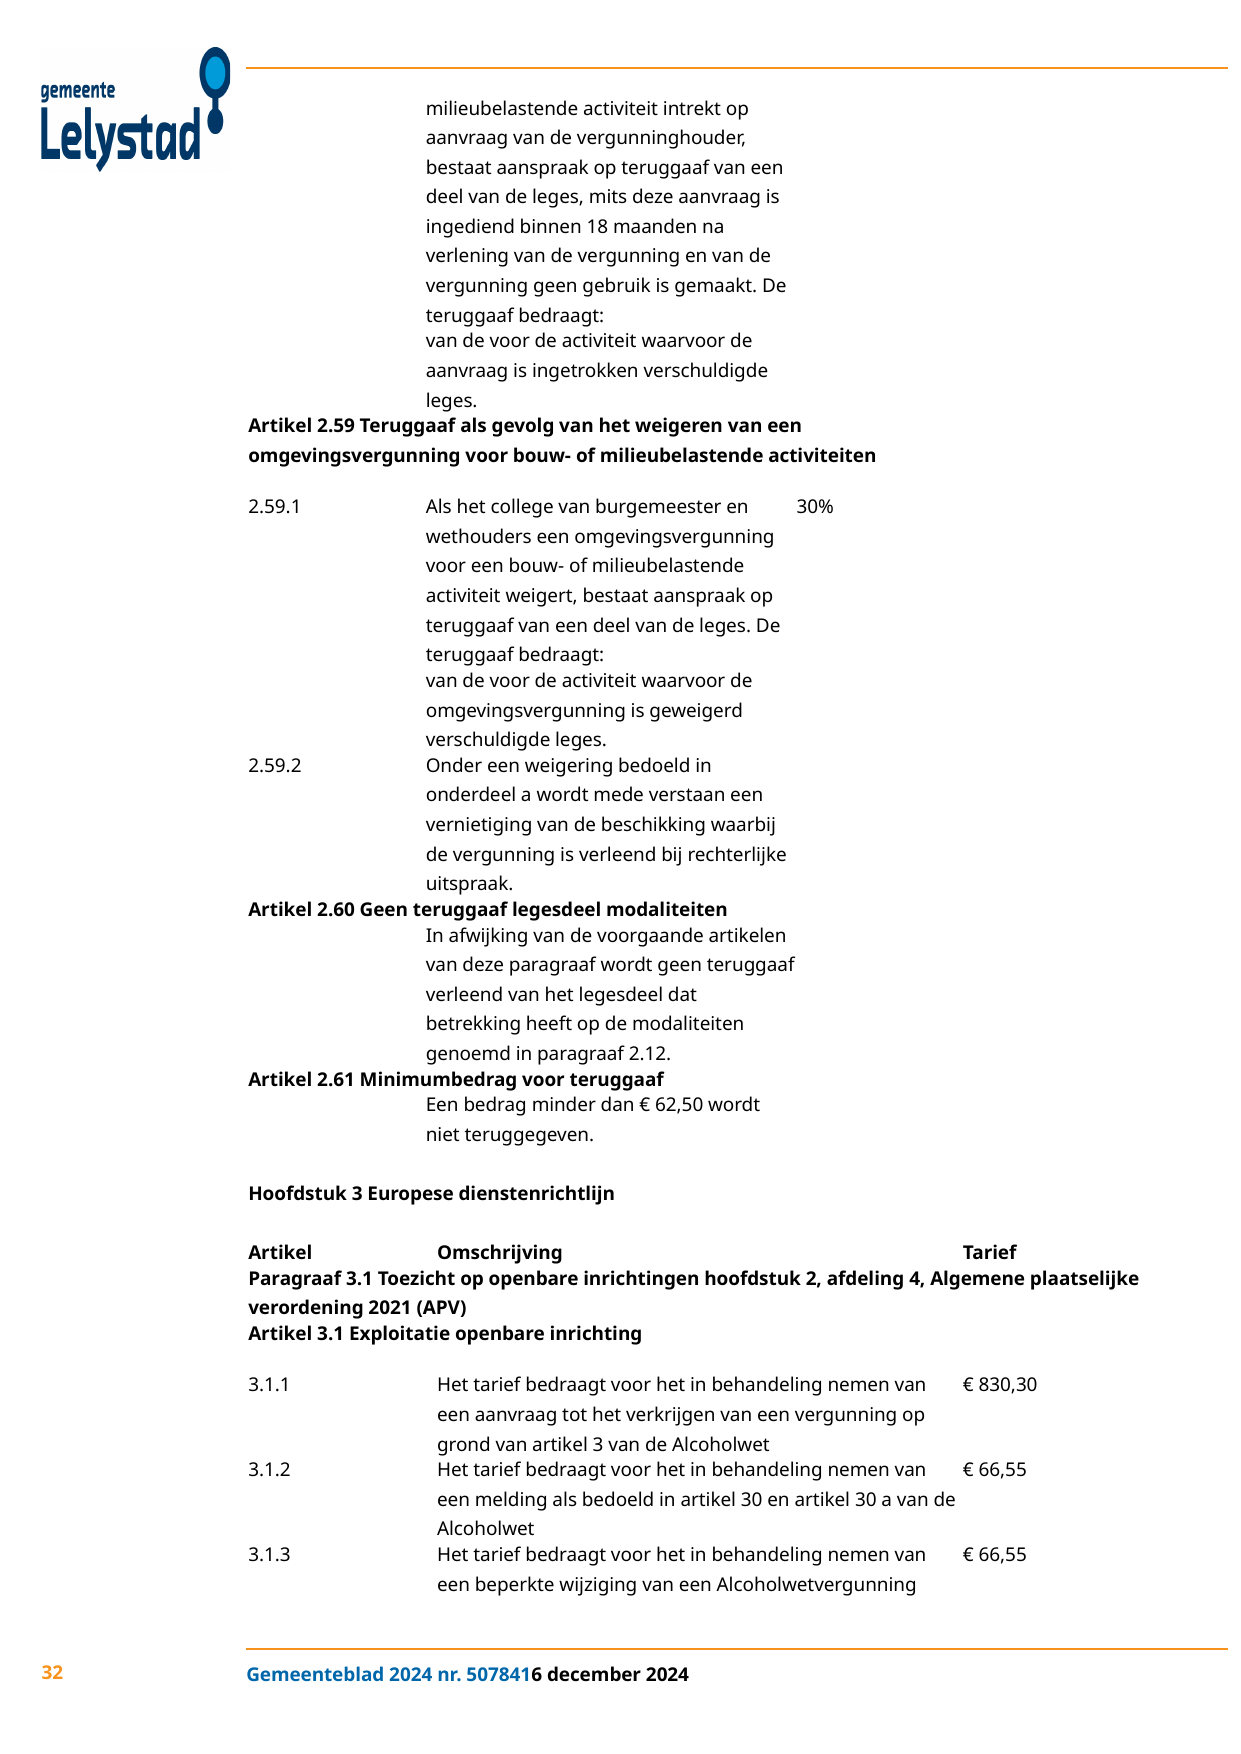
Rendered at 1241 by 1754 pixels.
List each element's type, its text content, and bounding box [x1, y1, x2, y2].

table_cell [974, 1092, 1152, 1147]
table_header Tarief [963, 1239, 1152, 1265]
table_cell [248, 1092, 426, 1147]
table_cell 2.59.2 [248, 752, 426, 896]
table_cell € 66,55 [963, 1541, 1152, 1597]
table_cell [974, 95, 1152, 328]
table_cell [796, 1092, 974, 1147]
table_cell € 66,55 [963, 1456, 1152, 1541]
table_cell [796, 468, 974, 493]
table_cell [796, 328, 974, 412]
table_cell Paragraaf 3.1 Toezicht op openbare inrichtingen hoofdstuk 2, afdeling 4, Algemene plaatselijke verordening 2021 (APV) [248, 1265, 1152, 1320]
table_cell Artikel 2.60 Geen teruggaaf legesdeel modaliteiten [248, 896, 974, 922]
table_cell [974, 667, 1152, 752]
table_cell [796, 667, 974, 752]
table_cell 3.1.2 [248, 1456, 437, 1541]
table_cell [974, 752, 1152, 896]
table_cell [248, 328, 426, 412]
table_cell [974, 922, 1152, 1066]
table_cell Het tarief bedraagt voor het in behandeling nemen van een beperkte wijziging van een Alcoholwetvergunning [437, 1541, 963, 1597]
table_cell 30% [796, 494, 974, 667]
table_cell [974, 494, 1152, 667]
table_cell Als het college van burgemeester en wethouders een omgevingsvergunning voor een bouw- of milieubelastende activiteit weigert, bestaat aanspraak op teruggaaf van een deel van de leges. De teruggaaf bedraagt: [426, 494, 796, 667]
picture [41, 47, 231, 172]
table_header Omschrijving [437, 1239, 963, 1265]
table_cell Onder een weigering bedoeld in onderdeel a wordt mede verstaan een vernietiging van de beschikking waarbij de vergunning is verleend bij rechterlijke uitspraak. [426, 752, 796, 896]
table_cell [974, 468, 1152, 493]
table_cell Artikel 3.1 Exploitatie openbare inrichting [248, 1320, 1152, 1346]
table_cell van de voor de activiteit waarvoor de aanvraag is ingetrokken verschuldigde leges. [426, 328, 796, 412]
table_cell [796, 922, 974, 1066]
table_cell Artikel 2.61 Minimumbedrag voor teruggaaf [248, 1066, 974, 1092]
table_cell 3.1.1 [248, 1372, 437, 1456]
table_cell In afwijking van de voorgaande artikelen van deze paragraaf wordt geen teruggaaf verleend van het legesdeel dat betrekking heeft op de modaliteiten genoemd in paragraaf 2.12. [426, 922, 796, 1066]
table_cell Artikel 2.59 Teruggaaf als gevolg van het weigeren van een omgevingsvergunning voor bouw- of milieubelastende activiteiten [248, 413, 974, 468]
table_cell Het tarief bedraagt voor het in behandeling nemen van een aanvraag tot het verkrijgen van een vergunning op grond van artikel 3 van de Alcoholwet [437, 1372, 963, 1456]
table_cell [248, 1346, 437, 1372]
text Hoofdstuk 3 Europese dienstenrichtlijn [248, 1180, 1152, 1206]
table_cell [248, 468, 426, 493]
table_cell 2.59.1 [248, 494, 426, 667]
table_cell € 830,30 [963, 1372, 1152, 1456]
table_header Artikel [248, 1239, 437, 1265]
table_cell [248, 922, 426, 1066]
table_cell [437, 1346, 963, 1372]
table_cell [248, 95, 426, 328]
table_cell [426, 468, 796, 493]
table_cell [963, 1346, 1152, 1372]
table_cell Het tarief bedraagt voor het in behandeling nemen van een melding als bedoeld in artikel 30 en artikel 30 a van de Alcoholwet [437, 1456, 963, 1541]
table_cell [796, 752, 974, 896]
table_cell [248, 667, 426, 752]
table_cell milieubelastende activiteit intrekt op aanvraag van de vergunninghouder, bestaat aanspraak op teruggaaf van een deel van de leges, mits deze aanvraag is ingediend binnen 18 maanden na verlening van de vergunning en van de vergunning geen gebruik is gemaakt. De teruggaaf bedraagt: [426, 95, 796, 328]
table_cell van de voor de activiteit waarvoor de omgevingsvergunning is geweigerd verschuldigde leges. [426, 667, 796, 752]
table_cell Een bedrag minder dan € 62,50 wordt niet teruggegeven. [426, 1092, 796, 1147]
table_cell [796, 95, 974, 328]
table_cell 3.1.3 [248, 1541, 437, 1597]
table_cell [974, 328, 1152, 412]
